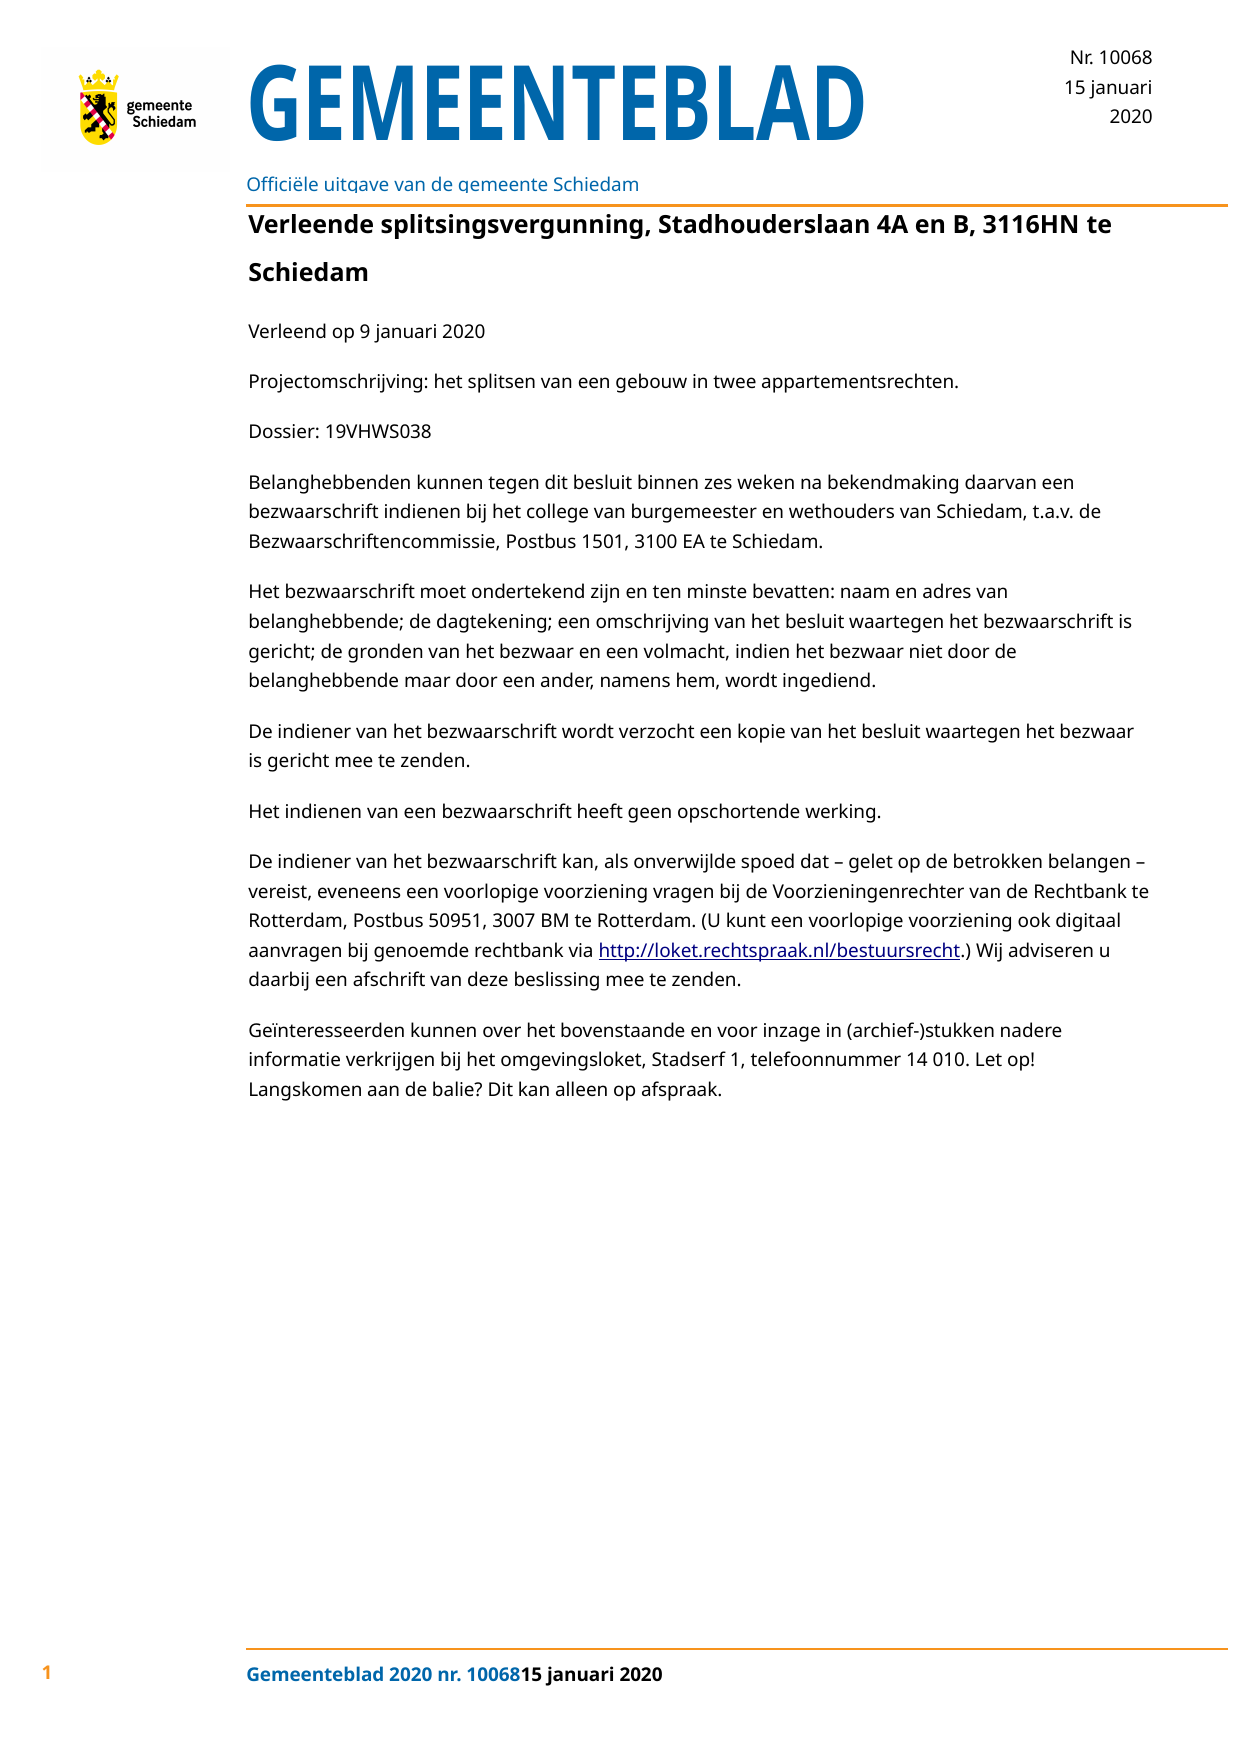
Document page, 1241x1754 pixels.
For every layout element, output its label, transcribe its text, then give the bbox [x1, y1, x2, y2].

text Projectomschrijving: het splitsen van een gebouw in twee appartementsrechten. [248, 368, 1152, 394]
text Dossier: 19VHWS038 [248, 419, 1152, 444]
text Het indienen van een bezwaarschrift heeft geen opschortende werking. [248, 798, 1152, 824]
text Belanghebbenden kunnen tegen dit besluit binnen zes weken na bekendmaking daarvan een bezwaarschrift indienen bij het college van burgemeester en wethouders van Schiedam, t.a.v. de Bezwaarschriftencommissie, Postbus 1501, 3100 EA te Schiedam. [248, 469, 1152, 554]
text De indiener van het bezwaarschrift kan, als onverwijlde spoed dat – gelet op de betrokken belangen – vereist, eveneens een voorlopige voorziening vragen bij de Voorzieningenrechter van de Rechtbank te Rotterdam, Postbus 50951, 3007 BM te Rotterdam. (U kunt een voorlopige voorziening ook digitaal aanvragen bij genoemde rechtbank via http://loket.rechtspraak.nl/bestuursrecht.) Wij adviseren u daarbij een afschrift van deze beslissing mee te zenden. [248, 848, 1152, 992]
picture [41, 47, 231, 172]
text Verleende splitsingsvergunning, Stadhouderslaan 4A en B, 3116HN te Schiedam [248, 207, 1152, 288]
text De indiener van het bezwaarschrift wordt verzocht een kopie van het besluit waartegen het bezwaar is gericht mee te zenden. [248, 718, 1152, 773]
text Het bezwaarschrift moet ondertekend zijn en ten minste bevatten: naam en adres van belanghebbende; de dagtekening; een omschrijving van het besluit waartegen het bezwaarschrift is gericht; de gronden van het bezwaar en een volmacht, indien het bezwaar niet door de belanghebbende maar door een ander, namens hem, wordt ingediend. [248, 579, 1152, 693]
text Geïnteresseerden kunnen over het bovenstaande en voor inzage in (archief-)stukken nadere informatie verkrijgen bij het omgevingsloket, Stadserf 1, telefoonnummer 14 010. Let op! Langskomen aan de balie? Dit kan alleen op afspraak. [248, 1017, 1152, 1102]
text Verleend op 9 januari 2020 [248, 318, 1152, 344]
